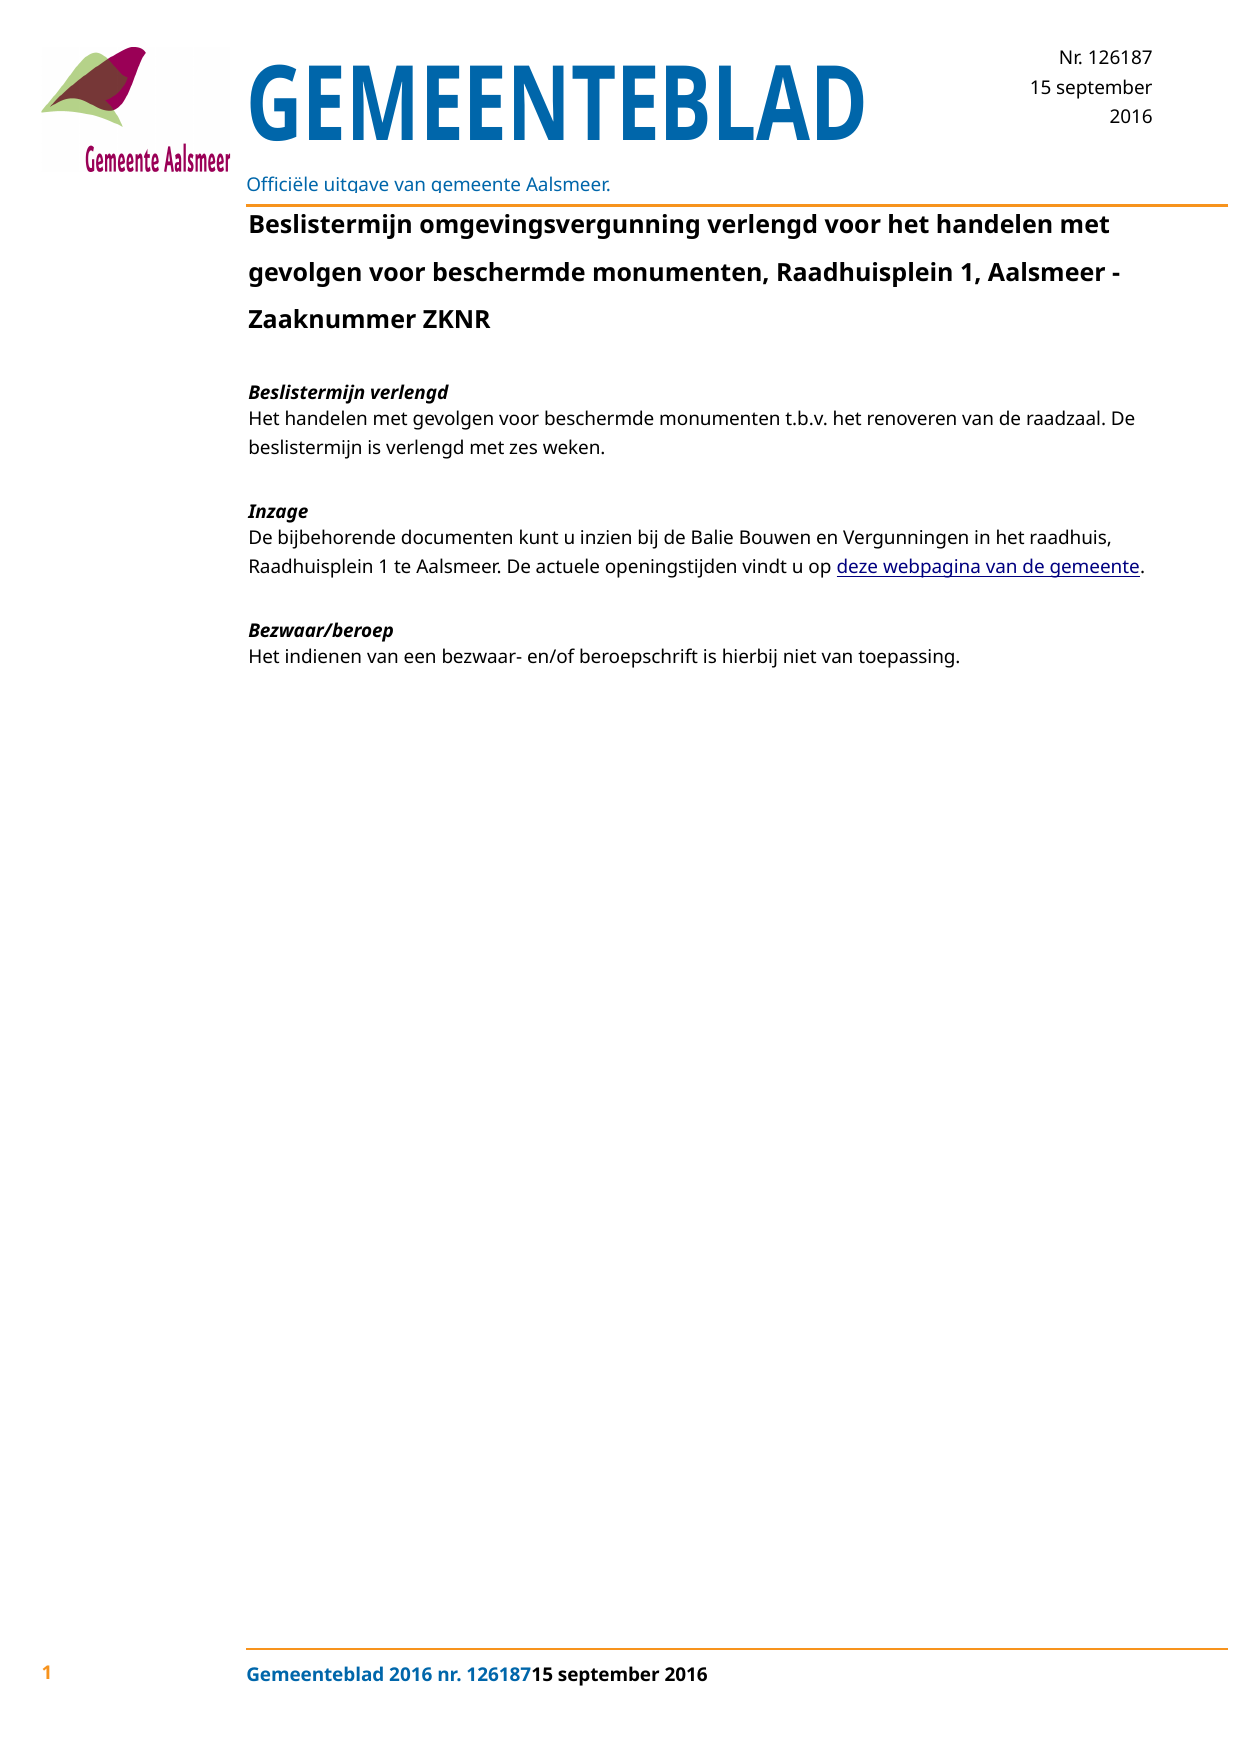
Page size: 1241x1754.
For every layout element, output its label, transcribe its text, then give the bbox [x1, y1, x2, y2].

text De bijbehorende documenten kunt u inzien bij de Balie Bouwen en Vergunningen in het raadhuis, Raadhuisplein 1 te Aalsmeer. De actuele openingstijden vindt u op deze webpagina van de gemeente. [248, 524, 1152, 579]
text Bezwaar/beroep [248, 618, 1152, 643]
text Inzage [248, 498, 1152, 524]
text Het handelen met gevolgen voor beschermde monumenten t.b.v. het renoveren van de raadzaal. De beslistermijn is verlengd met zes weken. [248, 405, 1152, 460]
picture [41, 47, 231, 172]
text Beslistermijn omgevingsvergunning verlengd voor het handelen met gevolgen voor beschermde monumenten, Raadhuisplein 1, Aalsmeer - Zaaknummer ZKNR [248, 207, 1152, 336]
text Het indienen van een bezwaar- en/of beroepschrift is hierbij niet van toepassing. [248, 643, 1152, 669]
text Beslistermijn verlengd [248, 379, 1152, 405]
